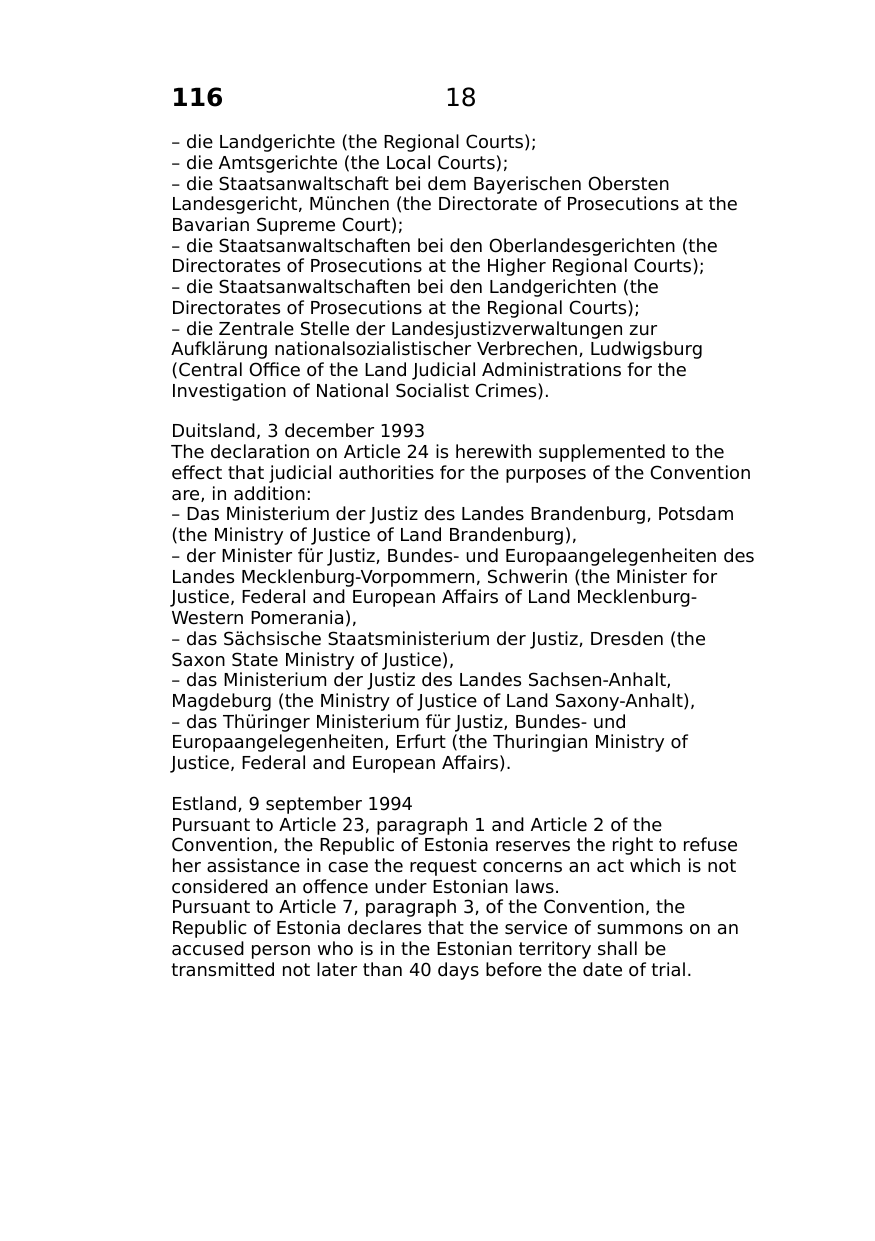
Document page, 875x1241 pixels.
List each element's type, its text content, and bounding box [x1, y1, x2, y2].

text – das Thüringer Ministerium für Justiz, Bundes- und Europaangelegenheiten, Erfurt (the Thuringian Ministry of Justice, Federal and European Affairs). [171, 712, 756, 774]
text – die Amtsgerichte (the Local Courts); [171, 153, 756, 173]
text – die Zentrale Stelle der Landesjustizverwaltungen zur Aufklärung nationalsozialistischer Verbrechen, Ludwigsburg (Central Office of the Land Judicial Administrations for the Investigation of National Socialist Crimes). [171, 318, 756, 401]
text – das Sächsische Staatsministerium der Justiz, Dresden (the Saxon State Ministry of Justice), [171, 629, 756, 670]
text – die Staatsanwaltschaften bei den Oberlandesgerichten (the Directorates of Prosecutions at the Higher Regional Courts); [171, 236, 756, 277]
text – die Staatsanwaltschaften bei den Landgerichten (the Directorates of Prosecutions at the Regional Courts); [171, 277, 756, 318]
text – Das Ministerium der Justiz des Landes Brandenburg, Potsdam (the Ministry of Justice of Land Brandenburg), [171, 504, 756, 546]
text – die Landgerichte (the Regional Courts); [171, 132, 756, 153]
text – das Ministerium der Justiz des Landes Sachsen-Anhalt, Magdeburg (the Ministry of Justice of Land Saxony-Anhalt), [171, 670, 756, 712]
text – der Minister für Justiz, Bundes- und Europaangelegenheiten des Landes Mecklenburg-Vorpommern, Schwerin (the Minister for Justice, Federal and European Affairs of Land Mecklenburg-Western Pomerania), [171, 546, 756, 629]
text Pursuant to Article 7, paragraph 3, of the Convention, the Republic of Estonia declares that the service of summons on an accused person who is in the Estonian territory shall be transmitted not later than 40 days before the date of trial. [171, 897, 756, 980]
text The declaration on Article 24 is herewith supplemented to the effect that judicial authorities for the purposes of the Convention are, in addition: [171, 442, 756, 504]
text Duitsland, 3 december 1993 [171, 421, 756, 442]
text Estland, 9 september 1994 [171, 794, 756, 814]
text Pursuant to Article 23, paragraph 1 and Article 2 of the Convention, the Republic of Estonia reserves the right to refuse her assistance in case the request concerns an act which is not considered an offence under Estonian laws. [171, 814, 756, 897]
text – die Staatsanwaltschaft bei dem Bayerischen Obersten Landesgericht, München (the Directorate of Prosecutions at the Bavarian Supreme Court); [171, 173, 756, 236]
